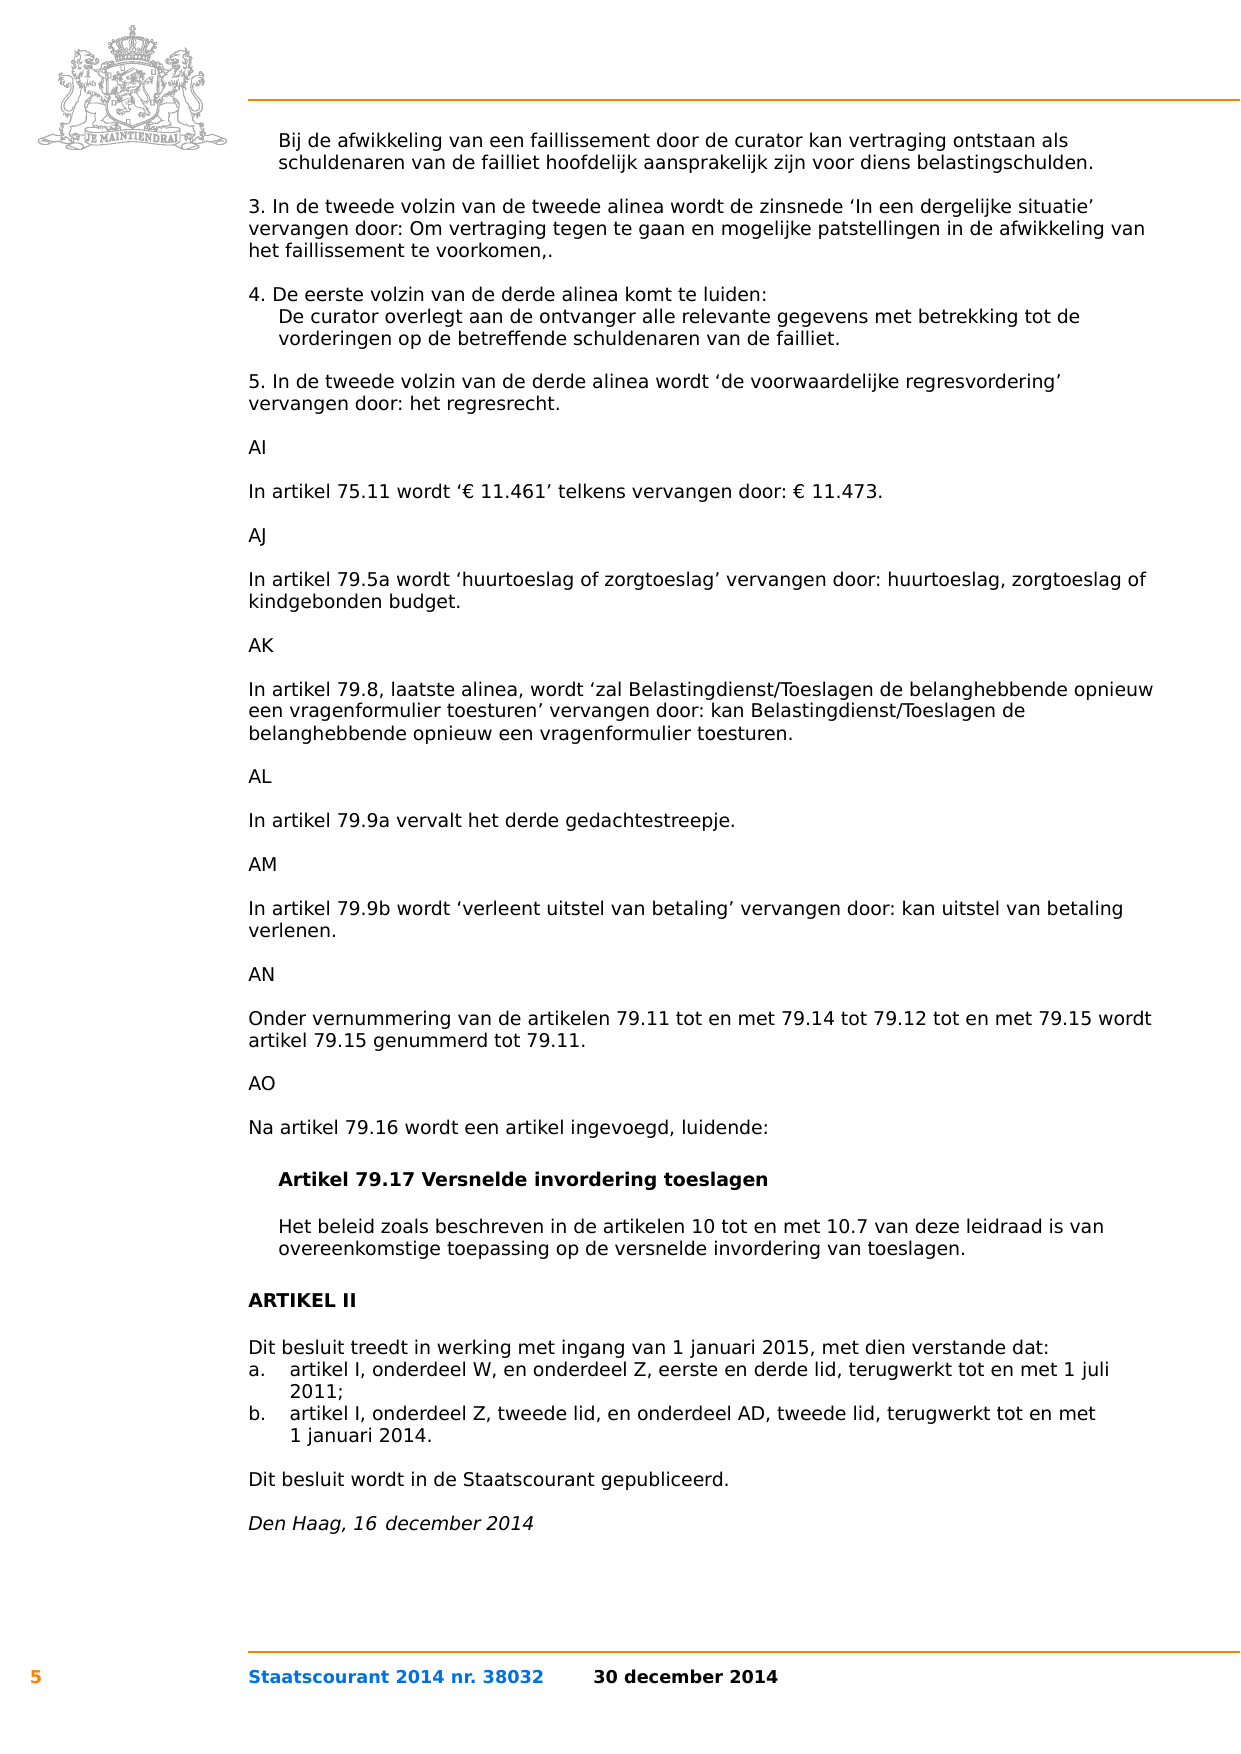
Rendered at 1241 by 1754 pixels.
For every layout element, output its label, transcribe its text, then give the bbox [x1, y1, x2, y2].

text In artikel 79.8, laatste alinea, wordt ‘zal Belastingdienst/Toeslagen de belanghebbende opnieuw een vragenformulier toesturen’ vervangen door: kan Belastingdienst/Toeslagen de belanghebbende opnieuw een vragenformulier toesturen. [248, 678, 1163, 744]
text In artikel 79.9a vervalt het derde gedachtestreepje. [248, 810, 1163, 832]
subtitle Artikel 79.17 Versnelde invordering toeslagen [278, 1169, 1163, 1191]
picture [38, 25, 227, 150]
text Dit besluit treedt in werking met ingang van 1 januari 2015, met dien verstande dat: [248, 1337, 1163, 1359]
text AI [248, 437, 1163, 459]
text AL [248, 766, 1163, 788]
text De curator overlegt aan de ontvanger alle relevante gegevens met betrekking tot de vorderingen op de betreffende schuldenaren van de failliet. [278, 306, 1163, 349]
text AK [248, 634, 1163, 657]
text 3. In de tweede volzin van de tweede alinea wordt de zinsnede ‘In een dergelijke situatie’ vervangen door: Om vertraging tegen te gaan en mogelijke patstellingen in de afwikkeling van het faillissement te voorkomen,. [248, 196, 1163, 262]
subtitle ARTIKEL II [248, 1290, 1163, 1312]
text In artikel 79.9b wordt ‘verleent uitstel van betaling’ vervangen door: kan uitstel van betaling verlenen. [248, 898, 1163, 942]
text Na artikel 79.16 wordt een artikel ingevoegd, luidende: [248, 1117, 1163, 1139]
text 5. In de tweede volzin van de derde alinea wordt ‘de voorwaardelijke regresvordering’ vervangen door: het regresrecht. [248, 371, 1163, 415]
text b. artikel I, onderdeel Z, tweede lid, en onderdeel AD, tweede lid, terugwerkt tot en met 1 januari 2014. [248, 1403, 1163, 1447]
text AN [248, 964, 1163, 986]
text In artikel 75.11 wordt ‘€ 11.461’ telkens vervangen door: € 11.473. [248, 481, 1163, 503]
text AM [248, 854, 1163, 876]
text AJ [248, 525, 1163, 547]
text Onder vernummering van de artikelen 79.11 tot en met 79.14 tot 79.12 tot en met 79.15 wordt artikel 79.15 genummerd tot 79.11. [248, 1007, 1163, 1051]
text In artikel 79.5a wordt ‘huurtoeslag of zorgtoeslag’ vervangen door: huurtoeslag, zorgtoeslag of kindgebonden budget. [248, 569, 1163, 613]
text Het beleid zoals beschreven in de artikelen 10 tot en met 10.7 van deze leidraad is van overeenkomstige toepassing op de versnelde invordering van toeslagen. [278, 1216, 1163, 1260]
text 4. De eerste volzin van de derde alinea komt te luiden: [248, 283, 1163, 306]
text Dit besluit wordt in de Staatscourant gepubliceerd. [248, 1469, 1163, 1491]
text Bij de afwikkeling van een faillissement door de curator kan vertraging ontstaan als schuldenaren van de failliet hoofdelijk aansprakelijk zijn voor diens belastingschulden. [278, 130, 1163, 174]
text AO [248, 1073, 1163, 1095]
text a. artikel I, onderdeel W, en onderdeel Z, eerste en derde lid, terugwerkt tot en met 1 juli 2011; [248, 1359, 1163, 1403]
text Den Haag, 16 december 2014 [248, 1513, 1163, 1535]
